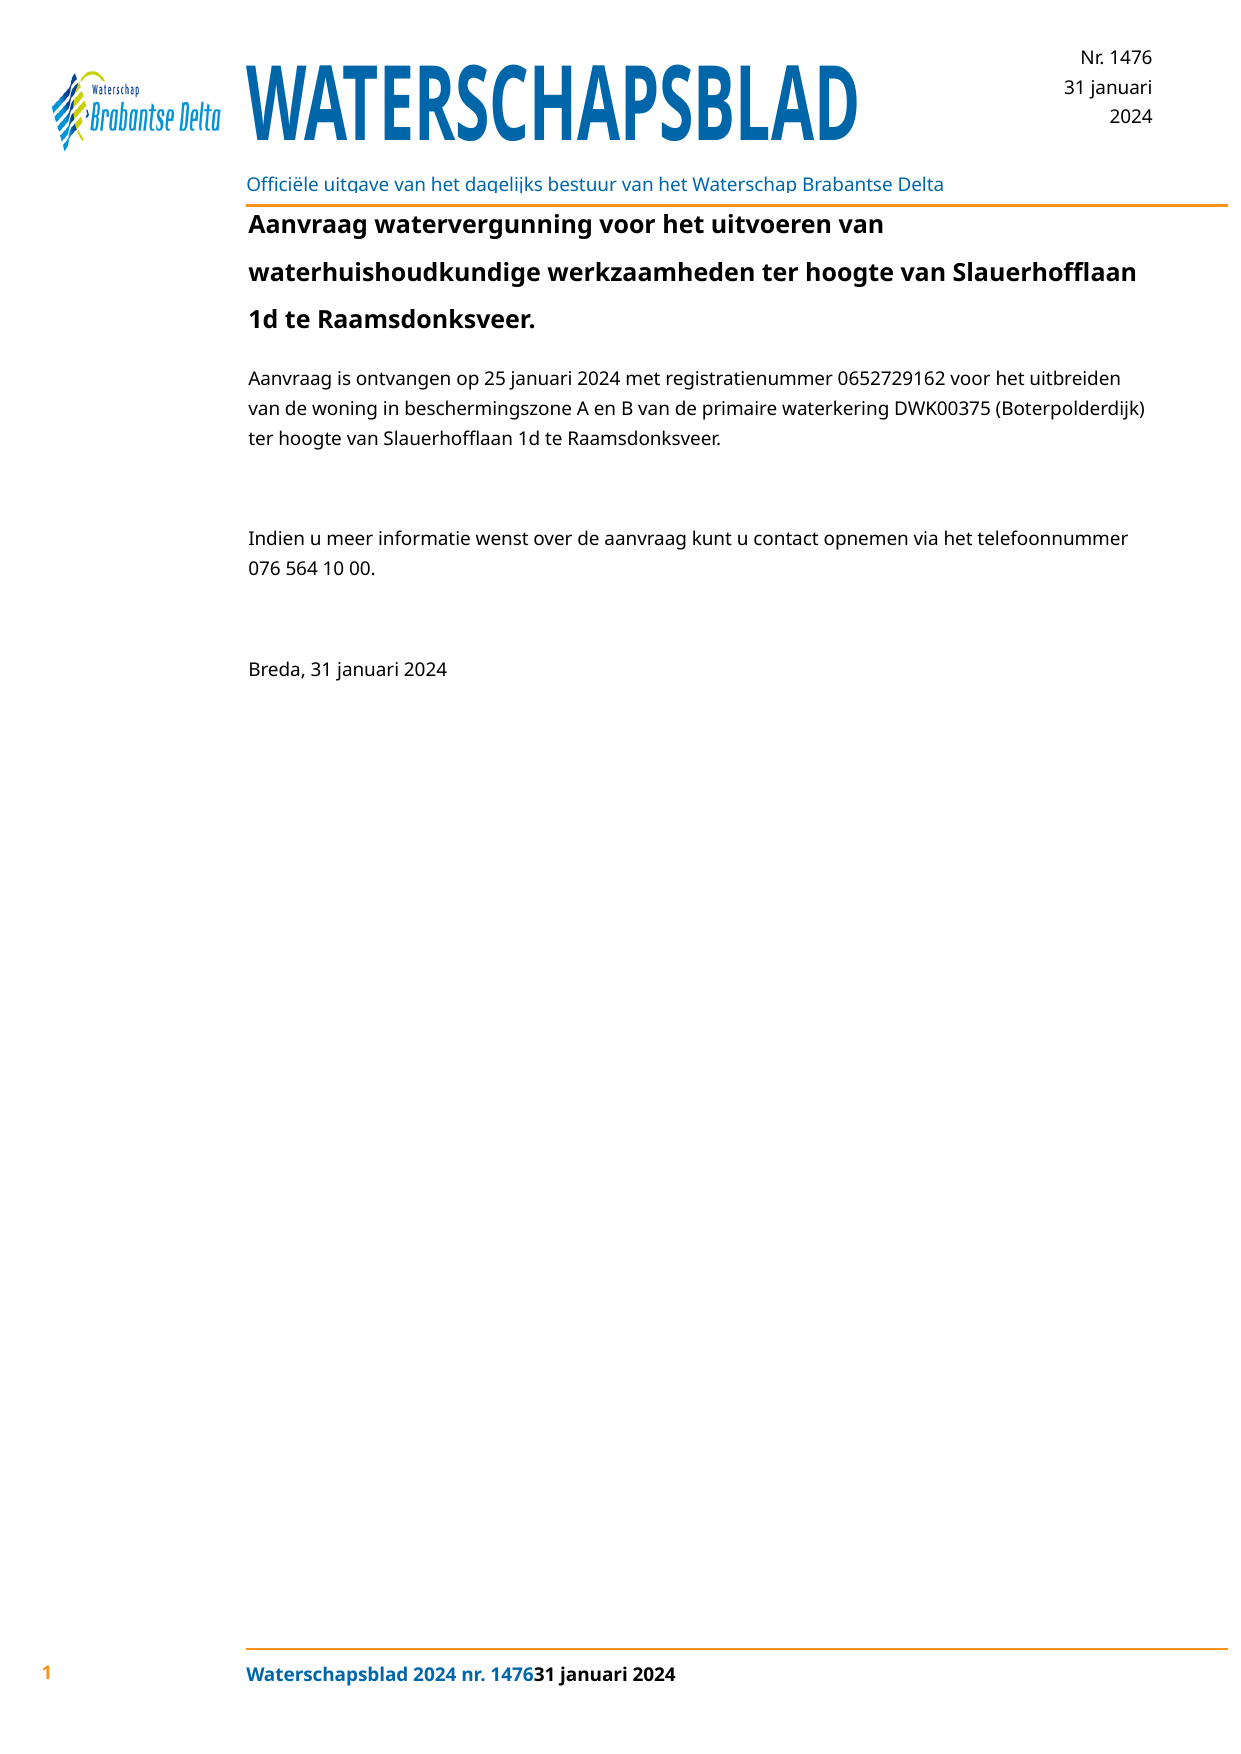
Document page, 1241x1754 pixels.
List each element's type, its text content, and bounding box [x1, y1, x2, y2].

text Aanvraag watervergunning voor het uitvoeren van waterhuishoudkundige werkzaamheden ter hoogte van Slauerhofflaan 1d te Raamsdonksveer. [248, 207, 1152, 336]
text Breda, 31 januari 2024 [248, 656, 1152, 682]
picture [41, 47, 231, 172]
text Indien u meer informatie wenst over de aanvraag kunt u contact opnemen via het telefoonnummer 076 564 10 00. [248, 526, 1152, 581]
text Aanvraag is ontvangen op 25 januari 2024 met registratienummer 0652729162 voor het uitbreiden van de woning in beschermingszone A en B van de primaire waterkering DWK00375 (Boterpolderdijk) ter hoogte van Slauerhofflaan 1d te Raamsdonksveer. [248, 366, 1152, 450]
